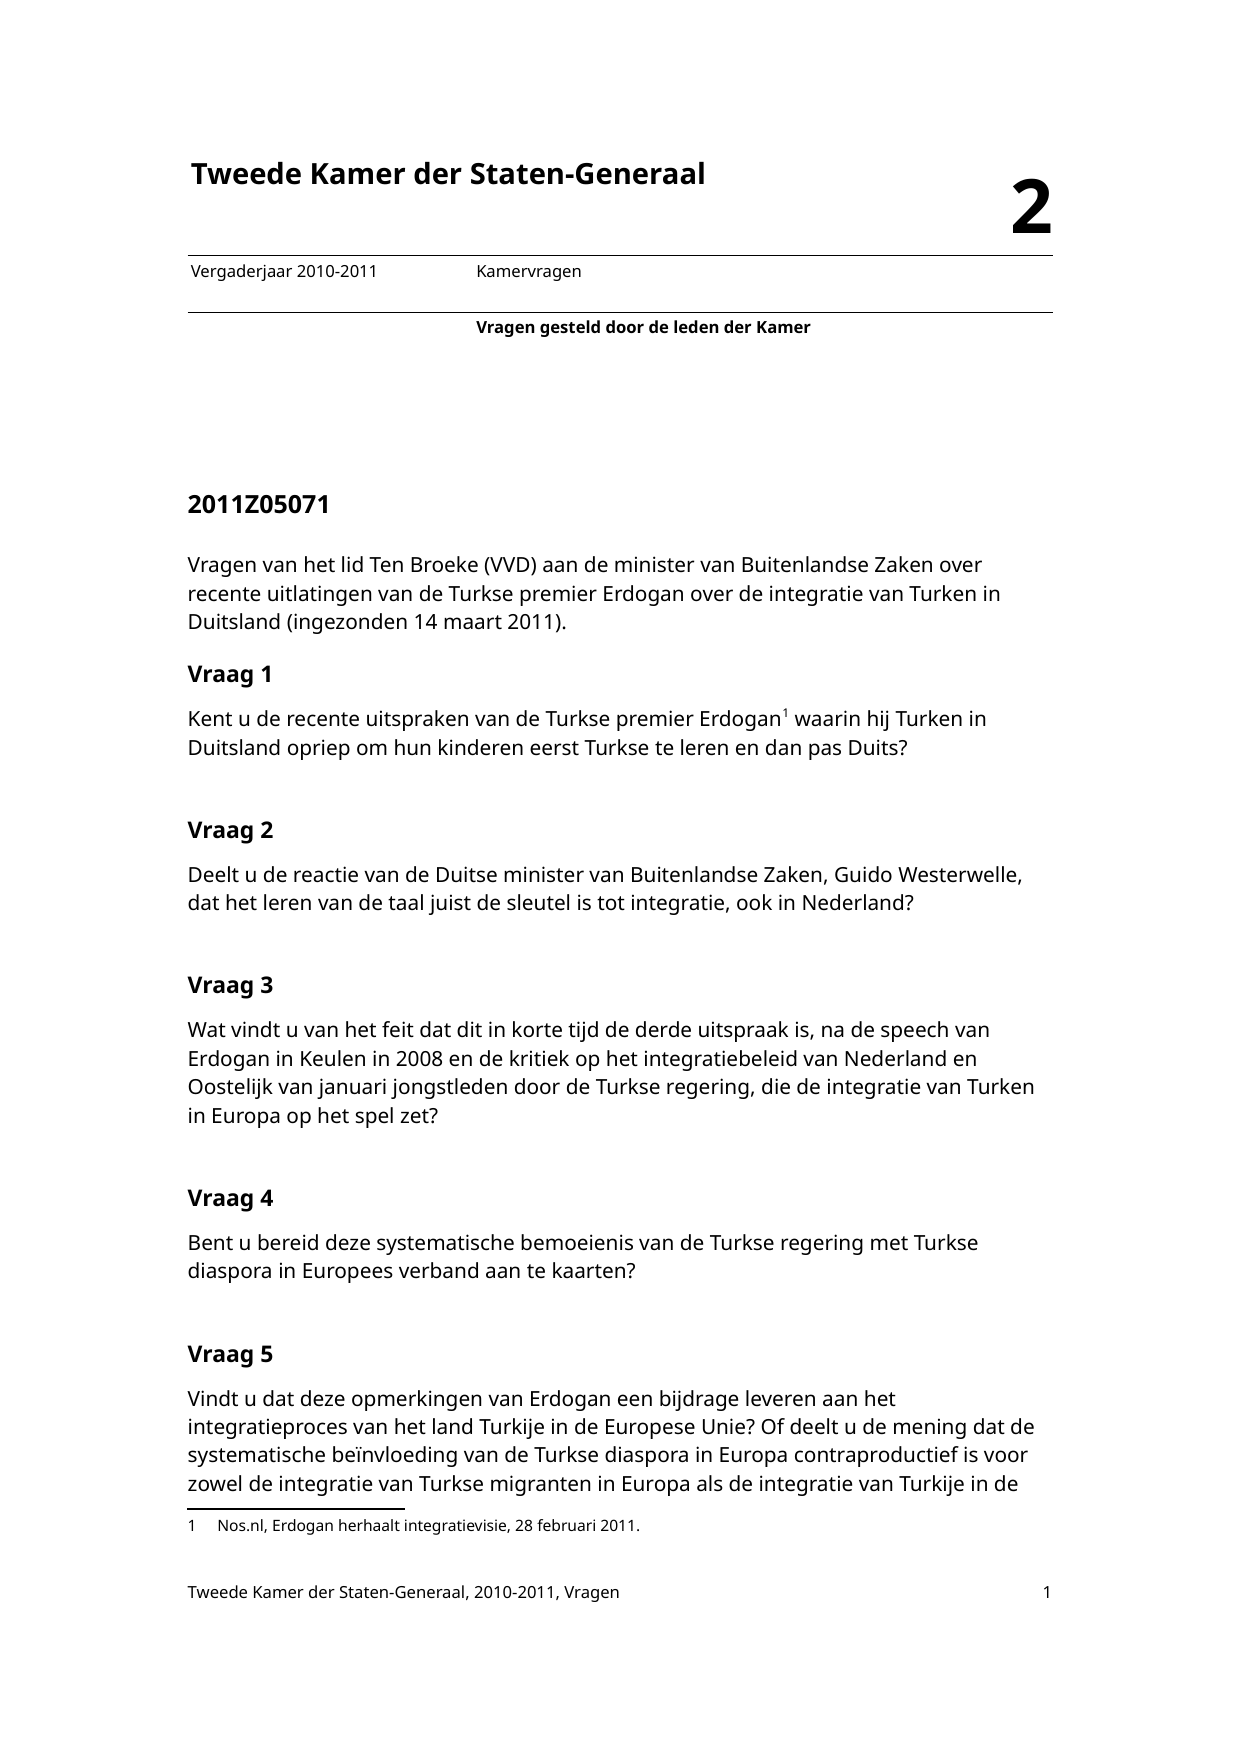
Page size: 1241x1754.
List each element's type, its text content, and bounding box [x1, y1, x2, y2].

subtitle Vraag 5 [187, 1337, 1053, 1369]
text Vindt u dat deze opmerkingen van Erdogan een bijdrage leveren aan het integratieproces van het land Turkije in de Europese Unie? Of deelt u de mening dat de systematische beïnvloeding van de Turkse diaspora in Europa contraproductief is voor zowel de integratie van Turkse migranten in Europa als de integratie van Turkije in de [187, 1384, 1053, 1497]
table_cell Vragen gesteld door de leden der Kamer [473, 313, 1053, 339]
table_cell [188, 313, 473, 339]
subtitle Vraag 3 [187, 969, 1053, 1001]
text 2011Z05071 [187, 487, 1053, 521]
table_header Tweede Kamer der Staten-Generaal [188, 150, 879, 255]
text Wat vindt u van het feit dat dit in korte tijd de derde uitspraak is, na de speech van Erdogan in Keulen in 2008 en de kritiek op het integratiebeleid van Nederland en Oostelijk van januari jongstleden door de Turkse regering, die de integratie van Turken in Europa op het spel zet? [187, 1016, 1053, 1129]
table_cell Kamervragen [473, 256, 1053, 312]
text Bent u bereid deze systematische bemoeienis van de Turkse regering met Turkse diaspora in Europees verband aan te kaarten? [187, 1228, 1053, 1285]
subtitle Vraag 4 [187, 1182, 1053, 1213]
text Nos.nl, Erdogan herhaalt integratievisie, 28 februari 2011. [187, 1508, 1053, 1536]
text Vragen van het lid Ten Broeke (VVD) aan de minister van Buitenlandse Zaken over recente uitlatingen van de Turkse premier Erdogan over de integratie van Turken in Duitsland (ingezonden 14 maart 2011). [187, 550, 1053, 636]
text Kent u de recente uitspraken van de Turkse premier Erdogan waarin hij Turken in Duitsland opriep om hun kinderen eerst Turkse te leren en dan pas Duits? [187, 704, 1053, 761]
subtitle Vraag 2 [187, 814, 1053, 845]
text Deelt u de reactie van de Duitse minister van Buitenlandse Zaken, Guido Westerwelle, dat het leren van de taal juist de sleutel is tot integratie, ook in Nederland? [187, 860, 1053, 917]
subtitle Vraag 1 [187, 658, 1053, 689]
table_header 2 [880, 150, 1053, 255]
table_cell Vergaderjaar 2010-2011 [188, 256, 473, 312]
